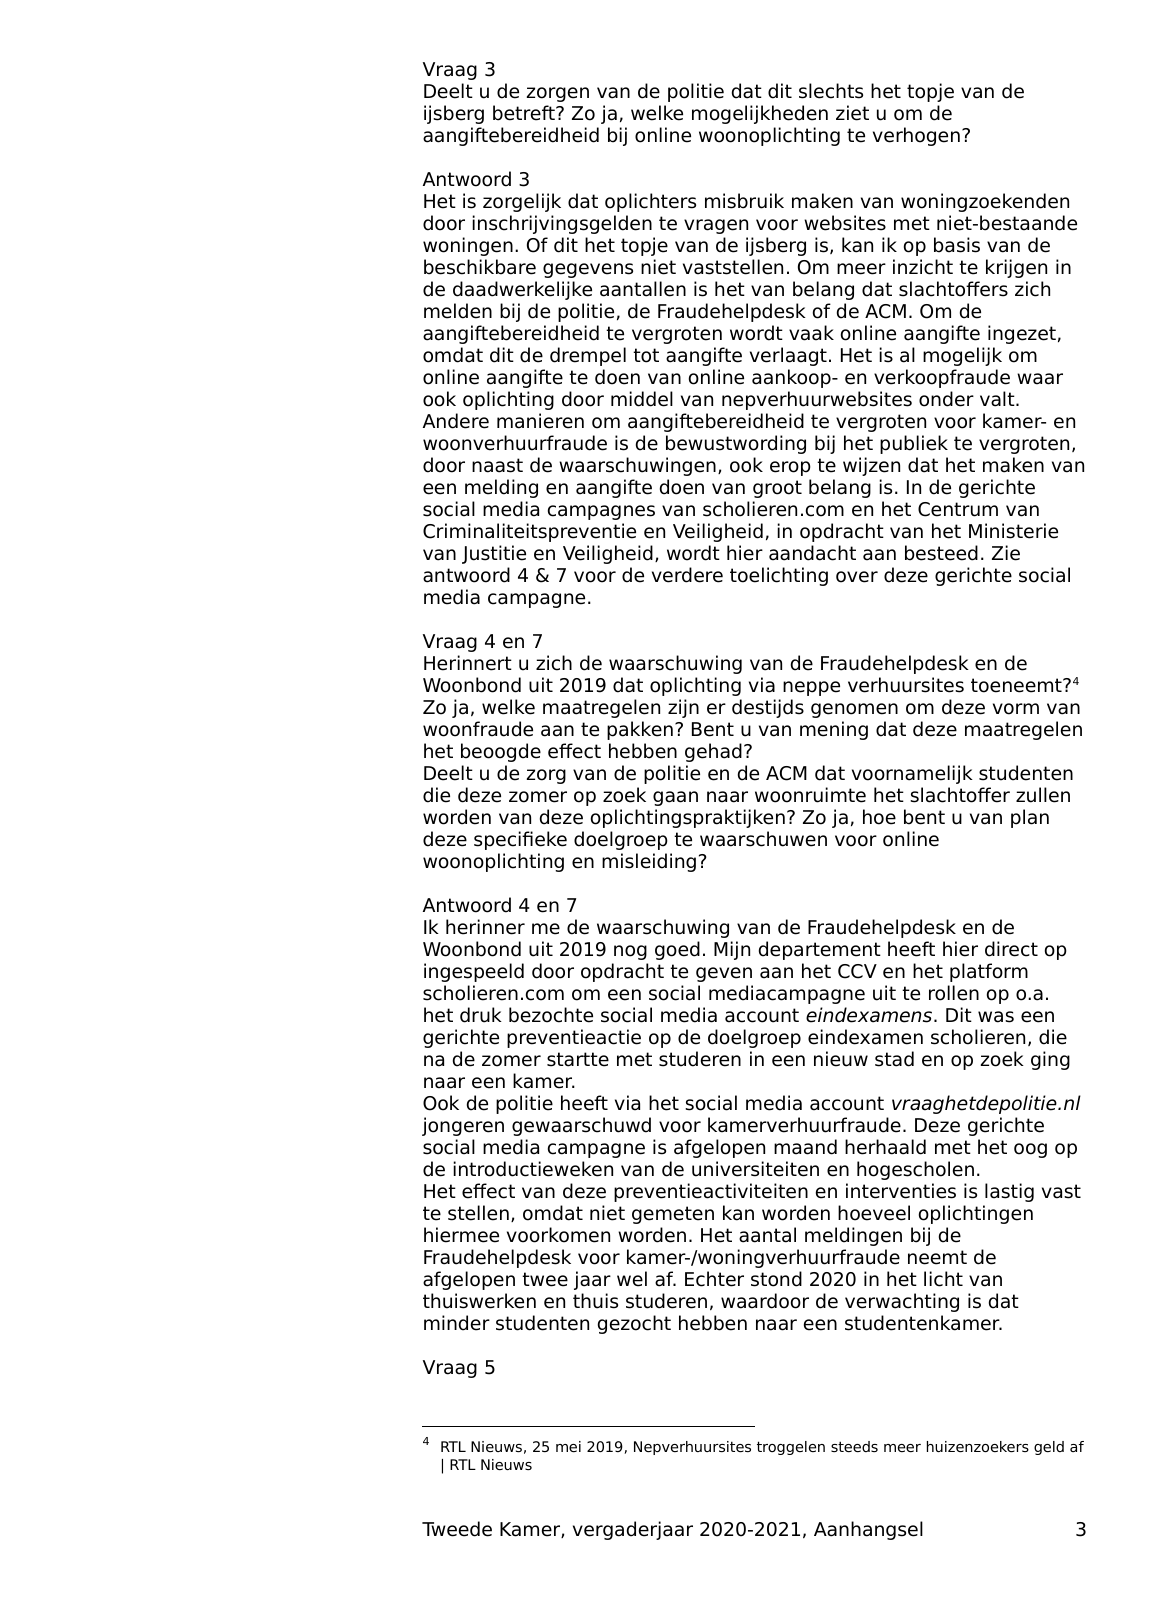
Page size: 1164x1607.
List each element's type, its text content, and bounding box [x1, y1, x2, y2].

text Ik herinner me de waarschuwing van de Fraudehelpdesk en de Woonbond uit 2019 nog goed. Mijn departement heeft hier direct op ingespeeld door opdracht te geven aan het CCV en het platform scholieren.com om een social mediacampagne uit te rollen op o.a. het druk bezochte social media account eindexamens. Dit was een gerichte preventieactie op de doelgroep eindexamen scholieren, die na de zomer startte met studeren in een nieuw stad en op zoek ging naar een kamer. [422, 917, 1087, 1093]
text Vraag 4 en 7 [422, 631, 1087, 653]
text Ook de politie heeft via het social media account vraaghetdepolitie.nl jongeren gewaarschuwd voor kamerverhuurfraude. Deze gerichte social media campagne is afgelopen maand herhaald met het oog op de introductieweken van de universiteiten en hogescholen. [422, 1093, 1087, 1181]
text Het effect van deze preventieactiviteiten en interventies is lastig vast te stellen, omdat niet gemeten kan worden hoeveel oplichtingen hiermee voorkomen worden. Het aantal meldingen bij de Fraudehelpdesk voor kamer-/woningverhuurfraude neemt de afgelopen twee jaar wel af. Echter stond 2020 in het licht van thuiswerken en thuis studeren, waardoor de verwachting is dat minder studenten gezocht hebben naar een studentenkamer. [422, 1181, 1087, 1334]
text Herinnert u zich de waarschuwing van de Fraudehelpdesk en de Woonbond uit 2019 dat oplichting via neppe verhuursites toeneemt?Zo ja, welke maatregelen zijn er destijds genomen om deze vorm van woonfraude aan te pakken? Bent u van mening dat deze maatregelen het beoogde effect hebben gehad? [422, 653, 1087, 763]
text Vraag 3 [422, 59, 1087, 81]
text RTL Nieuws, 25 mei 2019, Nepverhuursites troggelen steeds meer huizenzoekers geld af | RTL Nieuws [422, 1435, 1087, 1474]
text Deelt u de zorg van de politie en de ACM dat voornamelijk studenten die deze zomer op zoek gaan naar woonruimte het slachtoffer zullen worden van deze oplichtingspraktijken? Zo ja, hoe bent u van plan deze specifieke doelgroep te waarschuwen voor online woonoplichting en misleiding? [422, 763, 1087, 873]
text Antwoord 4 en 7 [422, 895, 1087, 917]
text Antwoord 3 [422, 169, 1087, 191]
text Vraag 5 [422, 1357, 1087, 1379]
text Deelt u de zorgen van de politie dat dit slechts het topje van de ijsberg betreft? Zo ja, welke mogelijkheden ziet u om de aangiftebereidheid bij online woonoplichting te verhogen? [422, 81, 1087, 147]
text Het is zorgelijk dat oplichters misbruik maken van woningzoekenden door inschrijvingsgelden te vragen voor websites met niet-bestaande woningen. Of dit het topje van de ijsberg is, kan ik op basis van de beschikbare gegevens niet vaststellen. Om meer inzicht te krijgen in de daadwerkelijke aantallen is het van belang dat slachtoffers zich melden bij de politie, de Fraudehelpdesk of de ACM. Om de aangiftebereidheid te vergroten wordt vaak online aangifte ingezet, omdat dit de drempel tot aangifte verlaagt. Het is al mogelijk om online aangifte te doen van online aankoop- en verkoopfraude waar ook oplichting door middel van nepverhuurwebsites onder valt. Andere manieren om aangiftebereidheid te vergroten voor kamer- en woonverhuurfraude is de bewustwording bij het publiek te vergroten, door naast de waarschuwingen, ook erop te wijzen dat het maken van een melding en aangifte doen van groot belang is. In de gerichte social media campagnes van scholieren.com en het Centrum van Criminaliteitspreventie en Veiligheid, in opdracht van het Ministerie van Justitie en Veiligheid, wordt hier aandacht aan besteed. Zie antwoord 4 & 7 voor de verdere toelichting over deze gerichte social media campagne. [422, 191, 1087, 609]
